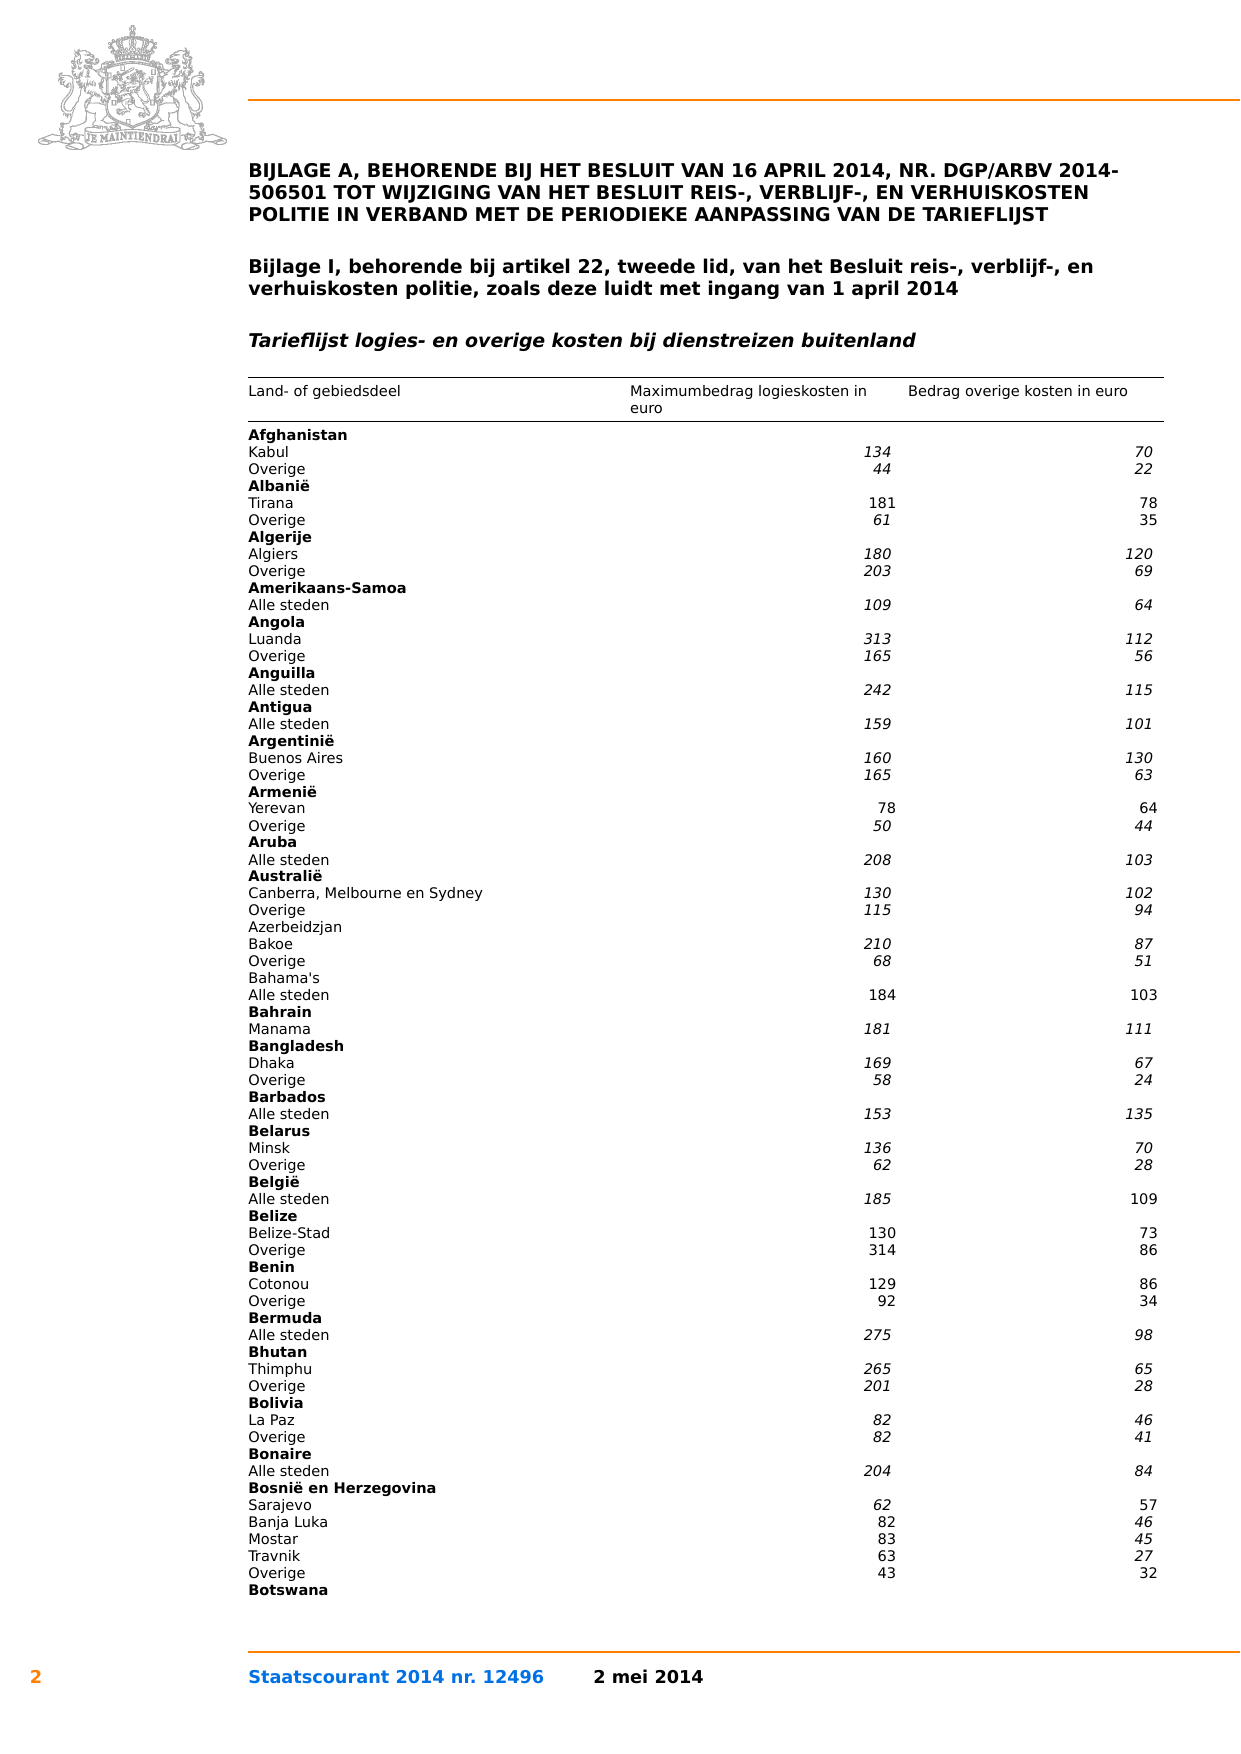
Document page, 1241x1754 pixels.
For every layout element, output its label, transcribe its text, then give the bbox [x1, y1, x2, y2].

table_cell [624, 699, 902, 716]
table_cell 62 [624, 1157, 902, 1174]
table_cell 203 [624, 563, 902, 580]
table_cell 102 [902, 885, 1163, 902]
table_cell Albanië [248, 478, 624, 495]
table_cell 181 [624, 495, 902, 512]
table_cell 35 [902, 512, 1163, 529]
table_cell Overige [248, 512, 624, 529]
table_cell Anguilla [248, 665, 624, 682]
table_cell [624, 1004, 902, 1021]
table_cell 185 [624, 1191, 902, 1208]
table_cell 169 [624, 1055, 902, 1072]
table_cell Belize [248, 1208, 624, 1225]
table_cell 111 [902, 1021, 1163, 1038]
table_cell [624, 580, 902, 597]
table_cell Antigua [248, 699, 624, 716]
table_cell 201 [624, 1378, 902, 1395]
table_cell Australië [248, 868, 624, 885]
table_cell Bahama's [248, 970, 624, 987]
picture [38, 25, 227, 150]
table_cell Bhutan [248, 1344, 624, 1361]
table_cell Overige [248, 1429, 624, 1446]
table_cell Sarajevo [248, 1497, 624, 1513]
table_cell [624, 478, 902, 495]
table_cell 115 [624, 902, 902, 919]
table_cell 50 [624, 818, 902, 834]
table_cell Alle steden [248, 1463, 624, 1479]
table_cell Bangladesh [248, 1038, 624, 1055]
table_cell 28 [902, 1157, 1163, 1174]
table_cell Manama [248, 1021, 624, 1038]
table_cell Bonaire [248, 1446, 624, 1463]
table_cell Overige [248, 1242, 624, 1259]
table_header Bedrag overige kosten in euro [902, 378, 1163, 421]
table_cell [624, 1310, 902, 1327]
table_cell 68 [624, 953, 902, 970]
table_cell [902, 478, 1163, 495]
table_cell Afghanistan [248, 422, 624, 444]
table_cell 204 [624, 1463, 902, 1479]
table_cell [624, 1446, 902, 1463]
table_cell 159 [624, 716, 902, 732]
table_cell Luanda [248, 631, 624, 648]
table_cell Overige [248, 1565, 624, 1581]
table_cell [902, 1038, 1163, 1055]
table_cell 165 [624, 648, 902, 664]
table_cell Minsk [248, 1140, 624, 1157]
table_cell 208 [624, 851, 902, 868]
table_cell 78 [624, 800, 902, 817]
table_cell [902, 1480, 1163, 1497]
table_cell 103 [902, 851, 1163, 868]
table_cell Overige [248, 1157, 624, 1174]
table_cell 56 [902, 648, 1163, 664]
table_cell 160 [624, 750, 902, 766]
table_cell [902, 970, 1163, 987]
table_cell Alle steden [248, 1106, 624, 1123]
table_cell [624, 733, 902, 749]
table_cell [624, 614, 902, 631]
table_cell [624, 868, 902, 885]
table_cell Overige [248, 953, 624, 970]
table_cell Overige [248, 818, 624, 834]
table_cell Belize-Stad [248, 1225, 624, 1242]
table_cell Overige [248, 766, 624, 783]
table_cell 65 [902, 1361, 1163, 1378]
table_cell Overige [248, 1378, 624, 1395]
table_cell [624, 919, 902, 936]
table_cell Algiers [248, 546, 624, 563]
table_header Land- of gebiedsdeel [248, 378, 624, 421]
table_cell Alle steden [248, 1191, 624, 1208]
table_cell 120 [902, 546, 1163, 563]
table_cell [624, 665, 902, 682]
table_cell [902, 1446, 1163, 1463]
table_cell Alle steden [248, 851, 624, 868]
table_cell [902, 1174, 1163, 1191]
table_cell België [248, 1174, 624, 1191]
table_cell [902, 1395, 1163, 1412]
table_cell 130 [624, 885, 902, 902]
table_cell 34 [902, 1293, 1163, 1310]
table_cell [902, 1259, 1163, 1276]
table_cell [902, 1310, 1163, 1327]
table_cell 129 [624, 1276, 902, 1293]
table_cell 130 [624, 1225, 902, 1242]
table_cell [624, 1344, 902, 1361]
table_cell 109 [624, 597, 902, 614]
table_cell 32 [902, 1565, 1163, 1581]
table_cell [902, 733, 1163, 749]
table_cell 44 [902, 818, 1163, 834]
table_cell [624, 1395, 902, 1412]
table_cell Kabul [248, 444, 624, 461]
table_cell Alle steden [248, 987, 624, 1004]
table_cell 115 [902, 682, 1163, 698]
table_cell 43 [624, 1565, 902, 1581]
table_cell Alle steden [248, 682, 624, 698]
table_cell Thimphu [248, 1361, 624, 1378]
table_cell Amerikaans-Samoa [248, 580, 624, 597]
table_cell Bosnië en Herzegovina [248, 1480, 624, 1497]
table_cell Azerbeidzjan [248, 919, 624, 936]
table_cell Botswana [248, 1581, 624, 1598]
table_cell 135 [902, 1106, 1163, 1123]
table_cell [624, 1208, 902, 1225]
table_cell Bermuda [248, 1310, 624, 1327]
table_cell 28 [902, 1378, 1163, 1395]
table_cell 61 [624, 512, 902, 529]
table_cell 67 [902, 1055, 1163, 1072]
table_cell 98 [902, 1327, 1163, 1344]
table_cell 94 [902, 902, 1163, 919]
table_cell 27 [902, 1548, 1163, 1564]
table_cell [902, 422, 1163, 444]
table_cell Overige [248, 563, 624, 580]
table_cell 314 [624, 1242, 902, 1259]
table_cell [902, 868, 1163, 885]
table_cell Alle steden [248, 1327, 624, 1344]
table_cell 313 [624, 631, 902, 648]
table_cell 86 [902, 1242, 1163, 1259]
table_cell Tirana [248, 495, 624, 512]
table_cell 64 [902, 597, 1163, 614]
table_cell 84 [902, 1463, 1163, 1479]
table_cell [624, 1038, 902, 1055]
table_cell [624, 1581, 902, 1598]
table_cell Belarus [248, 1123, 624, 1140]
table_cell [902, 529, 1163, 546]
table_cell Benin [248, 1259, 624, 1276]
table_cell Argentinië [248, 733, 624, 749]
table_cell Cotonou [248, 1276, 624, 1293]
table_cell Armenië [248, 784, 624, 800]
table_cell 83 [624, 1531, 902, 1547]
table_cell Overige [248, 648, 624, 664]
table_cell Barbados [248, 1089, 624, 1106]
table_cell La Paz [248, 1412, 624, 1429]
table_cell Buenos Aires [248, 750, 624, 766]
table_cell [902, 1004, 1163, 1021]
table_cell [624, 422, 902, 444]
table_cell 82 [624, 1412, 902, 1429]
table_cell 210 [624, 936, 902, 953]
table_cell Travnik [248, 1548, 624, 1564]
table_cell Overige [248, 1293, 624, 1310]
table_cell Overige [248, 902, 624, 919]
table_cell Angola [248, 614, 624, 631]
table_cell [624, 1123, 902, 1140]
table_cell Dhaka [248, 1055, 624, 1072]
table_cell 184 [624, 987, 902, 1004]
table_cell 24 [902, 1072, 1163, 1089]
table_cell 64 [902, 800, 1163, 817]
table_cell [902, 1208, 1163, 1225]
table_cell 22 [902, 461, 1163, 478]
table_cell 265 [624, 1361, 902, 1378]
table_cell Overige [248, 1072, 624, 1089]
table_cell 63 [624, 1548, 902, 1564]
table_cell 82 [624, 1514, 902, 1531]
table_cell [902, 580, 1163, 597]
table_cell [902, 784, 1163, 800]
table_cell 41 [902, 1429, 1163, 1446]
table_cell 130 [902, 750, 1163, 766]
subtitle Tarieflijst logies- en overige kosten bij dienstreizen buitenland [248, 330, 1163, 352]
table_cell 70 [902, 1140, 1163, 1157]
table_cell 44 [624, 461, 902, 478]
table_cell Algerije [248, 529, 624, 546]
table_cell 73 [902, 1225, 1163, 1242]
table_cell 46 [902, 1412, 1163, 1429]
table_cell [902, 834, 1163, 851]
table_cell 57 [902, 1497, 1163, 1513]
table_cell [624, 784, 902, 800]
table_cell Bakoe [248, 936, 624, 953]
table_cell [624, 1174, 902, 1191]
table_cell 45 [902, 1531, 1163, 1547]
table_cell Aruba [248, 834, 624, 851]
table_cell [624, 1089, 902, 1106]
table_cell Alle steden [248, 716, 624, 732]
table_cell 103 [902, 987, 1163, 1004]
table_cell Banja Luka [248, 1514, 624, 1531]
table_cell Bahrain [248, 1004, 624, 1021]
table_cell Mostar [248, 1531, 624, 1547]
table_cell [902, 699, 1163, 716]
table_header Maximumbedrag logieskosten in euro [624, 378, 902, 421]
subtitle BIJLAGE A, BEHORENDE BIJ HET BESLUIT VAN 16 APRIL 2014, NR. DGP/ARBV 2014-506501 TOT WIJZIGING VAN HET BESLUIT REIS-, VERBLIJF-, EN VERHUISKOSTEN POLITIE IN VERBAND MET DE PERIODIEKE AANPASSING VAN DE TARIEFLIJST [248, 160, 1163, 226]
table_cell 136 [624, 1140, 902, 1157]
table_cell 275 [624, 1327, 902, 1344]
table_cell 86 [902, 1276, 1163, 1293]
table_cell 165 [624, 766, 902, 783]
table_cell 62 [624, 1497, 902, 1513]
table_cell [902, 614, 1163, 631]
table_cell 69 [902, 563, 1163, 580]
table_cell 70 [902, 444, 1163, 461]
table_cell 180 [624, 546, 902, 563]
table_cell [624, 1259, 902, 1276]
table_cell [902, 1089, 1163, 1106]
table_cell 181 [624, 1021, 902, 1038]
table_cell Yerevan [248, 800, 624, 817]
table_cell Overige [248, 461, 624, 478]
table_cell 112 [902, 631, 1163, 648]
table_cell Bolivia [248, 1395, 624, 1412]
table_cell [624, 970, 902, 987]
table_cell 46 [902, 1514, 1163, 1531]
table_cell 134 [624, 444, 902, 461]
table_cell [902, 1581, 1163, 1598]
table_cell 78 [902, 495, 1163, 512]
table_cell [624, 1480, 902, 1497]
table_cell 109 [902, 1191, 1163, 1208]
table_cell 153 [624, 1106, 902, 1123]
table_cell [902, 1344, 1163, 1361]
table_cell 82 [624, 1429, 902, 1446]
table_cell 101 [902, 716, 1163, 732]
table_cell [902, 919, 1163, 936]
table_cell Canberra, Melbourne en Sydney [248, 885, 624, 902]
table_cell 51 [902, 953, 1163, 970]
table_cell 242 [624, 682, 902, 698]
table_cell [624, 529, 902, 546]
table_cell [624, 834, 902, 851]
table_cell 58 [624, 1072, 902, 1089]
subtitle Bijlage I, behorende bij artikel 22, tweede lid, van het Besluit reis-, verblijf-, en verhuiskosten politie, zoals deze luidt met ingang van 1 april 2014 [248, 256, 1163, 300]
table_cell 92 [624, 1293, 902, 1310]
table_cell 63 [902, 766, 1163, 783]
table_cell 87 [902, 936, 1163, 953]
table_cell Alle steden [248, 597, 624, 614]
table_cell [902, 665, 1163, 682]
table_cell [902, 1123, 1163, 1140]
